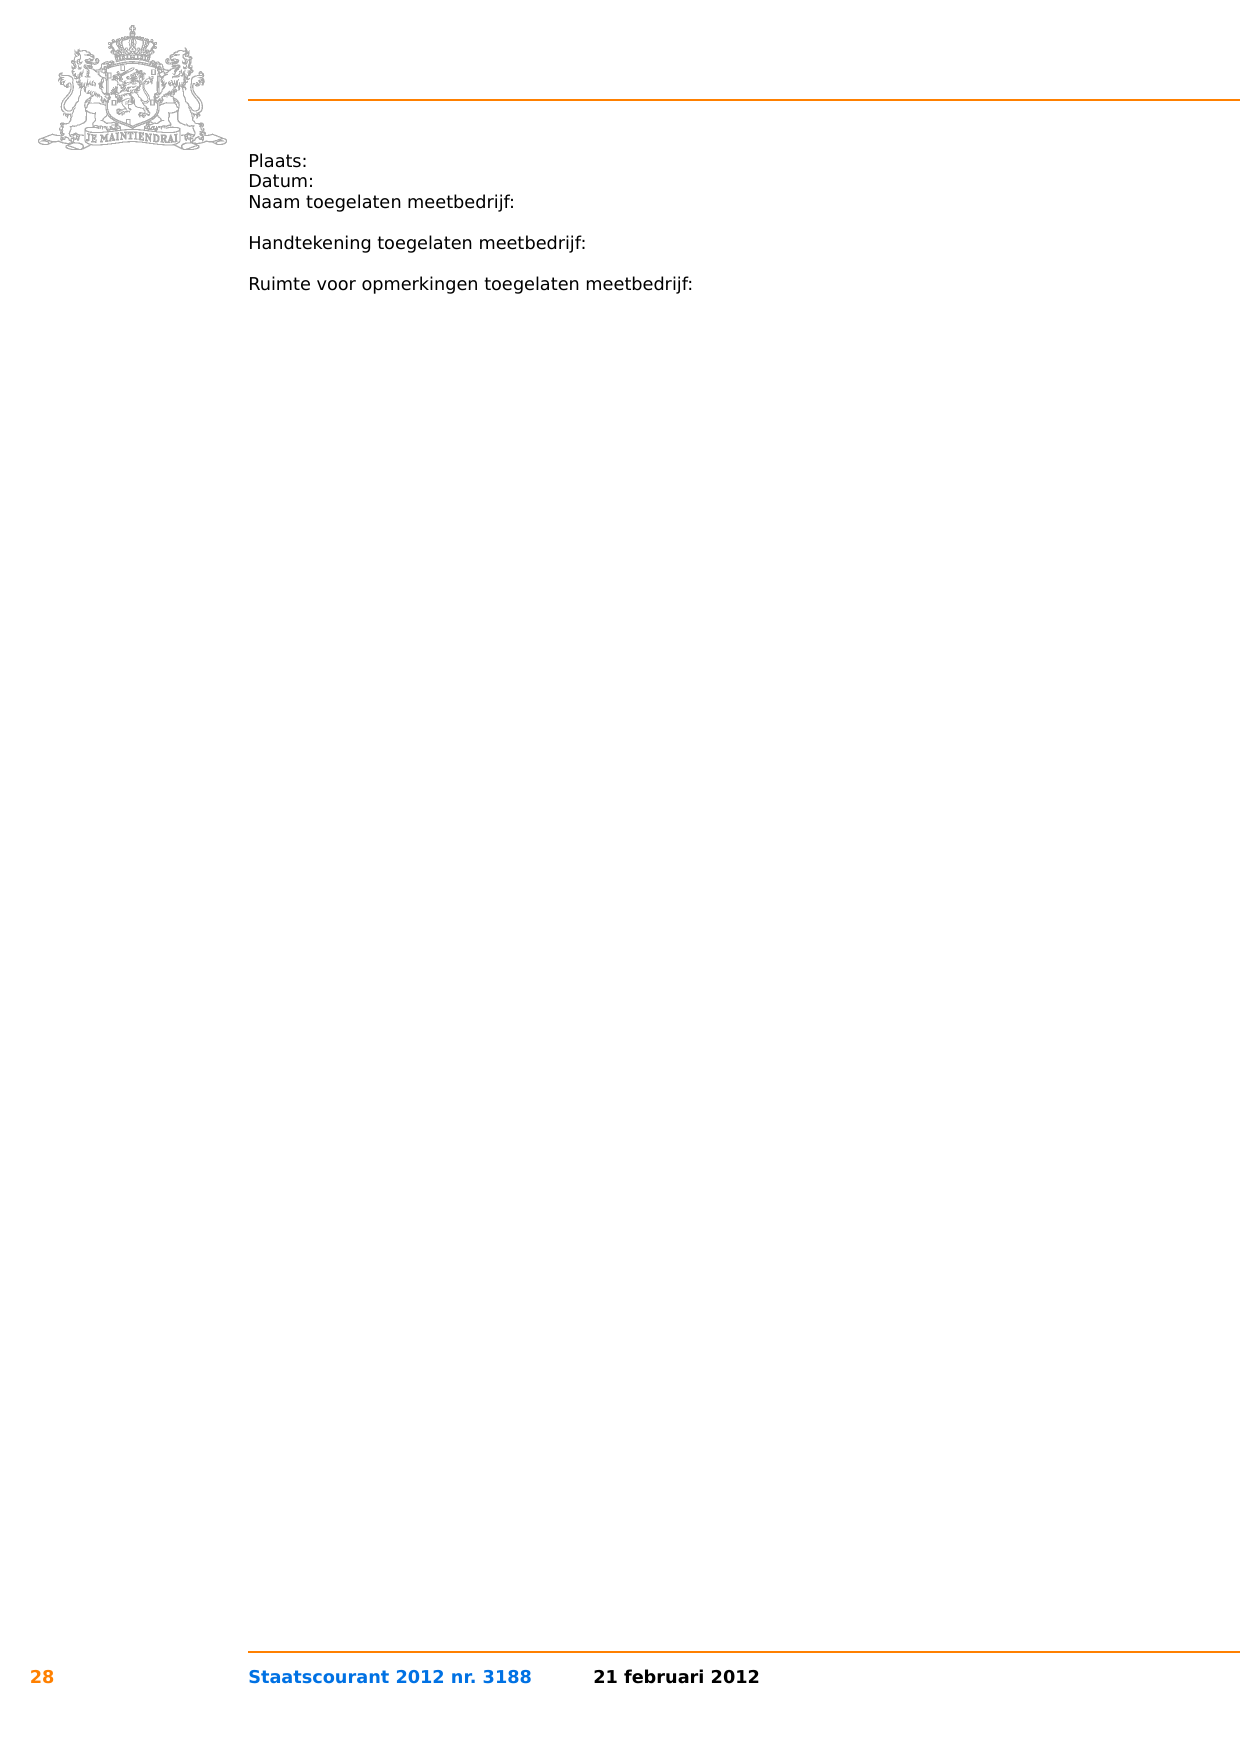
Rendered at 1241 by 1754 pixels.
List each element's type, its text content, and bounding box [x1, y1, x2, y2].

table_cell [248, 254, 1163, 274]
table_cell Ruimte voor opmerkingen toegelaten meetbedrijf: [248, 274, 1163, 295]
table_cell [248, 295, 1163, 316]
picture [38, 25, 227, 150]
table_cell [248, 213, 1163, 233]
table_cell Plaats: [248, 151, 1163, 171]
table_cell Datum: [248, 171, 1163, 192]
table_cell Handtekening toegelaten meetbedrijf: [248, 233, 1163, 254]
table_cell [248, 130, 1163, 151]
table_cell Naam toegelaten meetbedrijf: [248, 192, 1163, 212]
